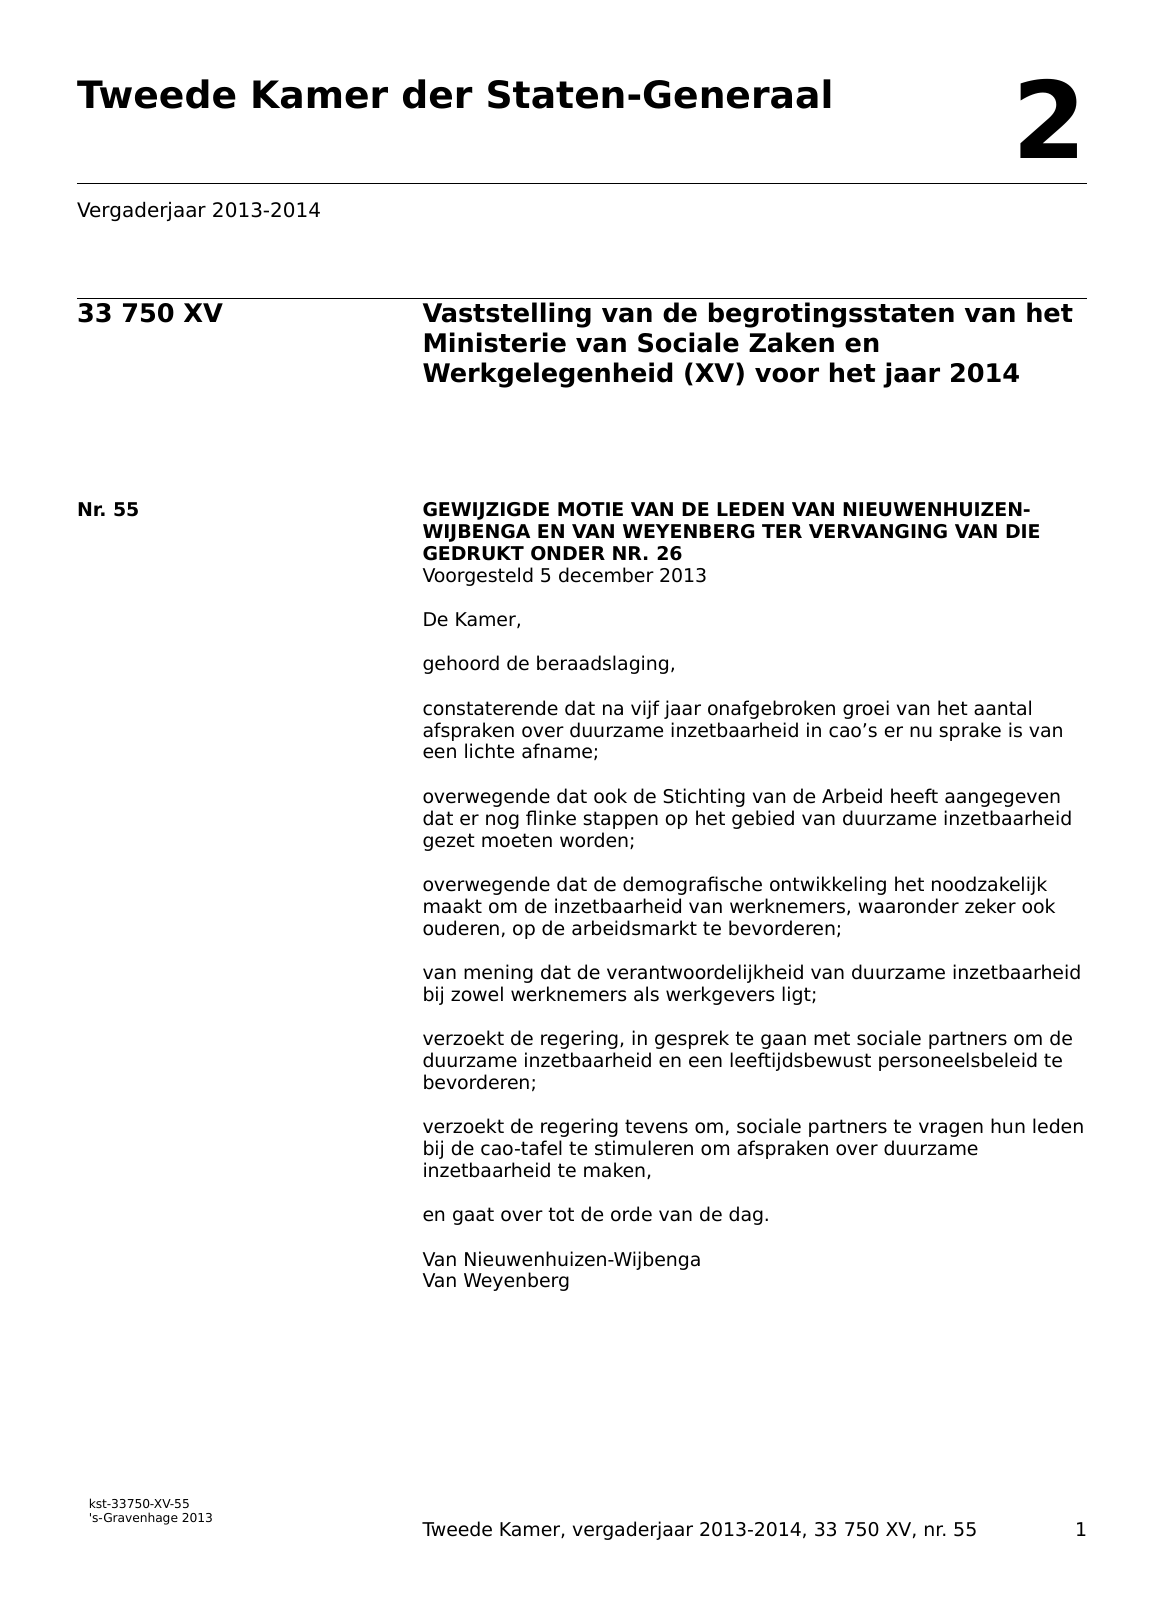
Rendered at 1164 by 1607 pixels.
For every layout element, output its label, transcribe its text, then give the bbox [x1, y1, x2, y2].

text De Kamer, [422, 609, 1087, 631]
table_header 2 [886, 59, 1087, 183]
text overwegende dat de demografische ontwikkeling het noodzakelijk maakt om de inzetbaarheid van werknemers, waaronder zeker ook ouderen, op de arbeidsmarkt te bevorderen; [422, 874, 1087, 940]
text verzoekt de regering, in gesprek te gaan met sociale partners om de duurzame inzetbaarheid en een leeftijdsbewust personeelsbeleid te bevorderen; [422, 1028, 1087, 1094]
table_cell Vergaderjaar 2013-2014 [77, 184, 1087, 298]
text Van Nieuwenhuizen-Wijbenga [422, 1248, 1087, 1270]
text constaterende dat na vijf jaar onafgebroken groei van het aantal afspraken over duurzame inzetbaarheid in cao’s er nu sprake is van een lichte afname; [422, 697, 1087, 763]
text van mening dat de verantwoordelijkheid van duurzame inzetbaarheid bij zowel werknemers als werkgevers ligt; [422, 962, 1087, 1006]
subtitle Nr. 55 GEWIJZIGDE MOTIE VAN DE LEDEN VAN NIEUWENHUIZEN-WIJBENGA EN VAN WEYENBERG TER VERVANGING VAN DIE GEDRUKT ONDER NR. 26 [77, 499, 1087, 565]
text verzoekt de regering tevens om, sociale partners te vragen hun leden bij de cao-tafel te stimuleren om afspraken over duurzame inzetbaarheid te maken, [422, 1116, 1087, 1182]
text gehoord de beraadslaging, [422, 653, 1087, 675]
table_header Tweede Kamer der Staten-Generaal [77, 59, 886, 183]
subtitle 33 750 XV Vaststelling van de begrotingsstaten van het Ministerie van Sociale Zaken en Werkgelegenheid (XV) voor het jaar 2014 [77, 299, 1087, 388]
text overwegende dat ook de Stichting van de Arbeid heeft aangegeven dat er nog flinke stappen op het gebied van duurzame inzetbaarheid gezet moeten worden; [422, 786, 1087, 852]
text kst-33750-XV-55 [88, 1497, 323, 1511]
text 's-Gravenhage 2013 [88, 1511, 323, 1525]
text Voorgesteld 5 december 2013 [422, 565, 1087, 587]
text Van Weyenberg [422, 1270, 1087, 1292]
text en gaat over tot de orde van de dag. [422, 1204, 1087, 1226]
